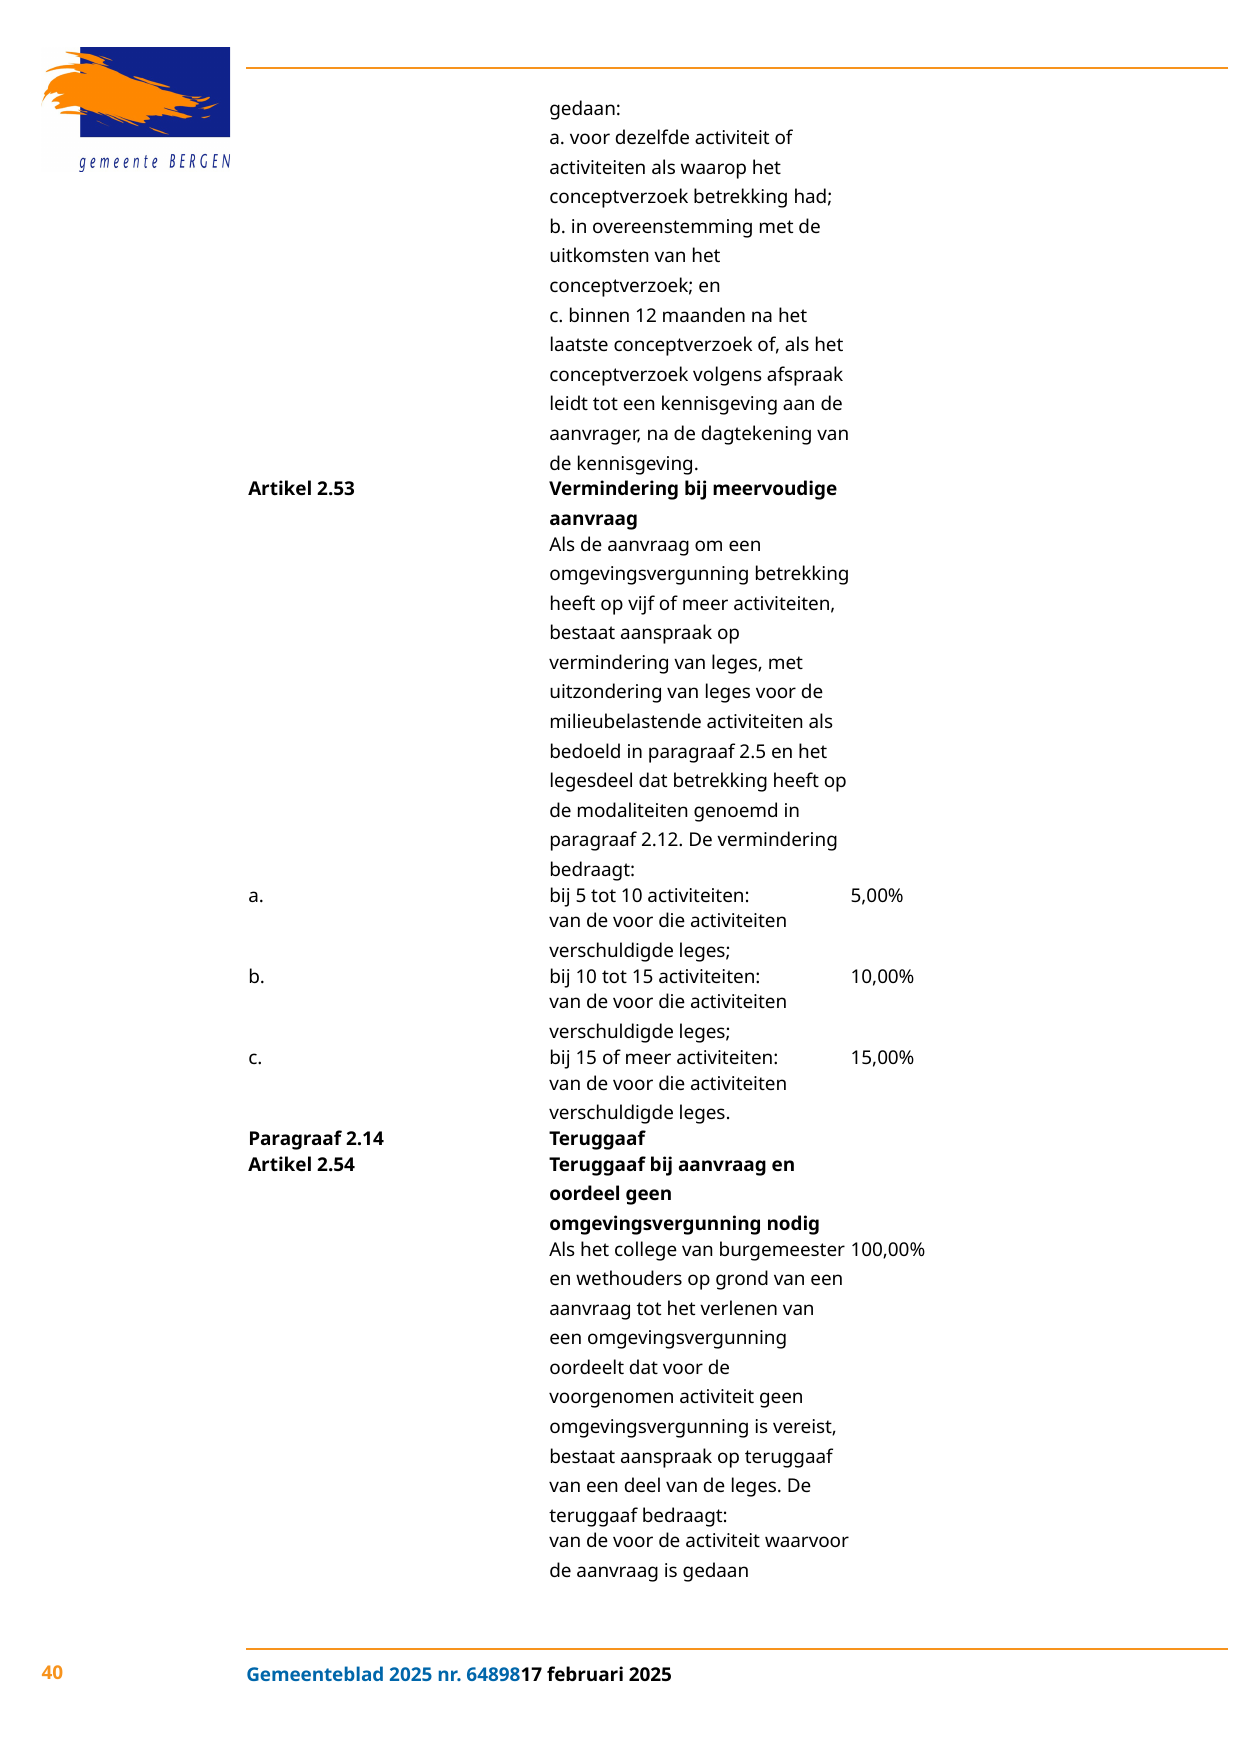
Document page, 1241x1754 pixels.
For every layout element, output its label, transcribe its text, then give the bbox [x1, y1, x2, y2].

table_cell [850, 1528, 1152, 1583]
table_cell a. [248, 882, 549, 908]
table_cell 15,00% [850, 1044, 1152, 1070]
table_cell [850, 1070, 1152, 1125]
table_cell bij 10 tot 15 activiteiten: [549, 963, 850, 989]
table_cell Vermindering bij meervoudige aanvraag [549, 476, 850, 531]
table_cell van de voor die activiteiten verschuldigde leges; [549, 908, 850, 963]
table_cell 5,00% [850, 882, 1152, 908]
table_cell [248, 95, 549, 476]
table_cell [248, 531, 549, 882]
table_cell [850, 476, 1152, 531]
table_cell 10,00% [850, 963, 1152, 989]
table_cell Artikel 2.53 [248, 476, 549, 531]
table_cell 100,00% [850, 1236, 1152, 1528]
table_cell bij 15 of meer activiteiten: [549, 1044, 850, 1070]
table_cell van de voor de activiteit waarvoor de aanvraag is gedaan [549, 1528, 850, 1583]
table_cell Teruggaaf [549, 1125, 850, 1151]
table_cell [850, 1125, 1152, 1151]
table_cell [850, 531, 1152, 882]
table_cell [248, 1236, 549, 1528]
table_cell Als het college van burgemeester en wethouders op grond van een aanvraag tot het verlenen van een omgevingsvergunning oordeelt dat voor de voorgenomen activiteit geen omgevingsvergunning is vereist, bestaat aanspraak op teruggaaf van een deel van de leges. De teruggaaf bedraagt: [549, 1236, 850, 1528]
table_cell c. [248, 1044, 549, 1070]
picture [41, 47, 231, 172]
table_cell [248, 1070, 549, 1125]
table_cell Paragraaf 2.14 [248, 1125, 549, 1151]
table_cell [248, 989, 549, 1044]
table_cell van de voor die activiteiten verschuldigde leges; [549, 989, 850, 1044]
table_cell bij 5 tot 10 activiteiten: [549, 882, 850, 908]
table_cell Teruggaaf bij aanvraag en oordeel geen omgevingsvergunning nodig [549, 1151, 850, 1236]
table_cell [850, 989, 1152, 1044]
table_cell b. [248, 963, 549, 989]
table_cell [850, 95, 1152, 476]
table_cell [248, 908, 549, 963]
table_cell gedaan: a. voor dezelfde activiteit of activiteiten als waarop het conceptverzoek betrekking had; b. in overeenstemming met de uitkomsten van het conceptverzoek; en c. binnen 12 maanden na het laatste conceptverzoek of, als het conceptverzoek volgens afspraak leidt tot een kennisgeving aan de aanvrager, na de dagtekening van de kennisgeving. [549, 95, 850, 476]
table_cell [850, 908, 1152, 963]
table_cell [248, 1528, 549, 1583]
table_cell Als de aanvraag om een omgevingsvergunning betrekking heeft op vijf of meer activiteiten, bestaat aanspraak op vermindering van leges, met uitzondering van leges voor de milieubelastende activiteiten als bedoeld in paragraaf 2.5 en het legesdeel dat betrekking heeft op de modaliteiten genoemd in paragraaf 2.12. De vermindering bedraagt: [549, 531, 850, 882]
table_cell van de voor die activiteiten verschuldigde leges. [549, 1070, 850, 1125]
table_cell [850, 1151, 1152, 1236]
table_cell Artikel 2.54 [248, 1151, 549, 1236]
